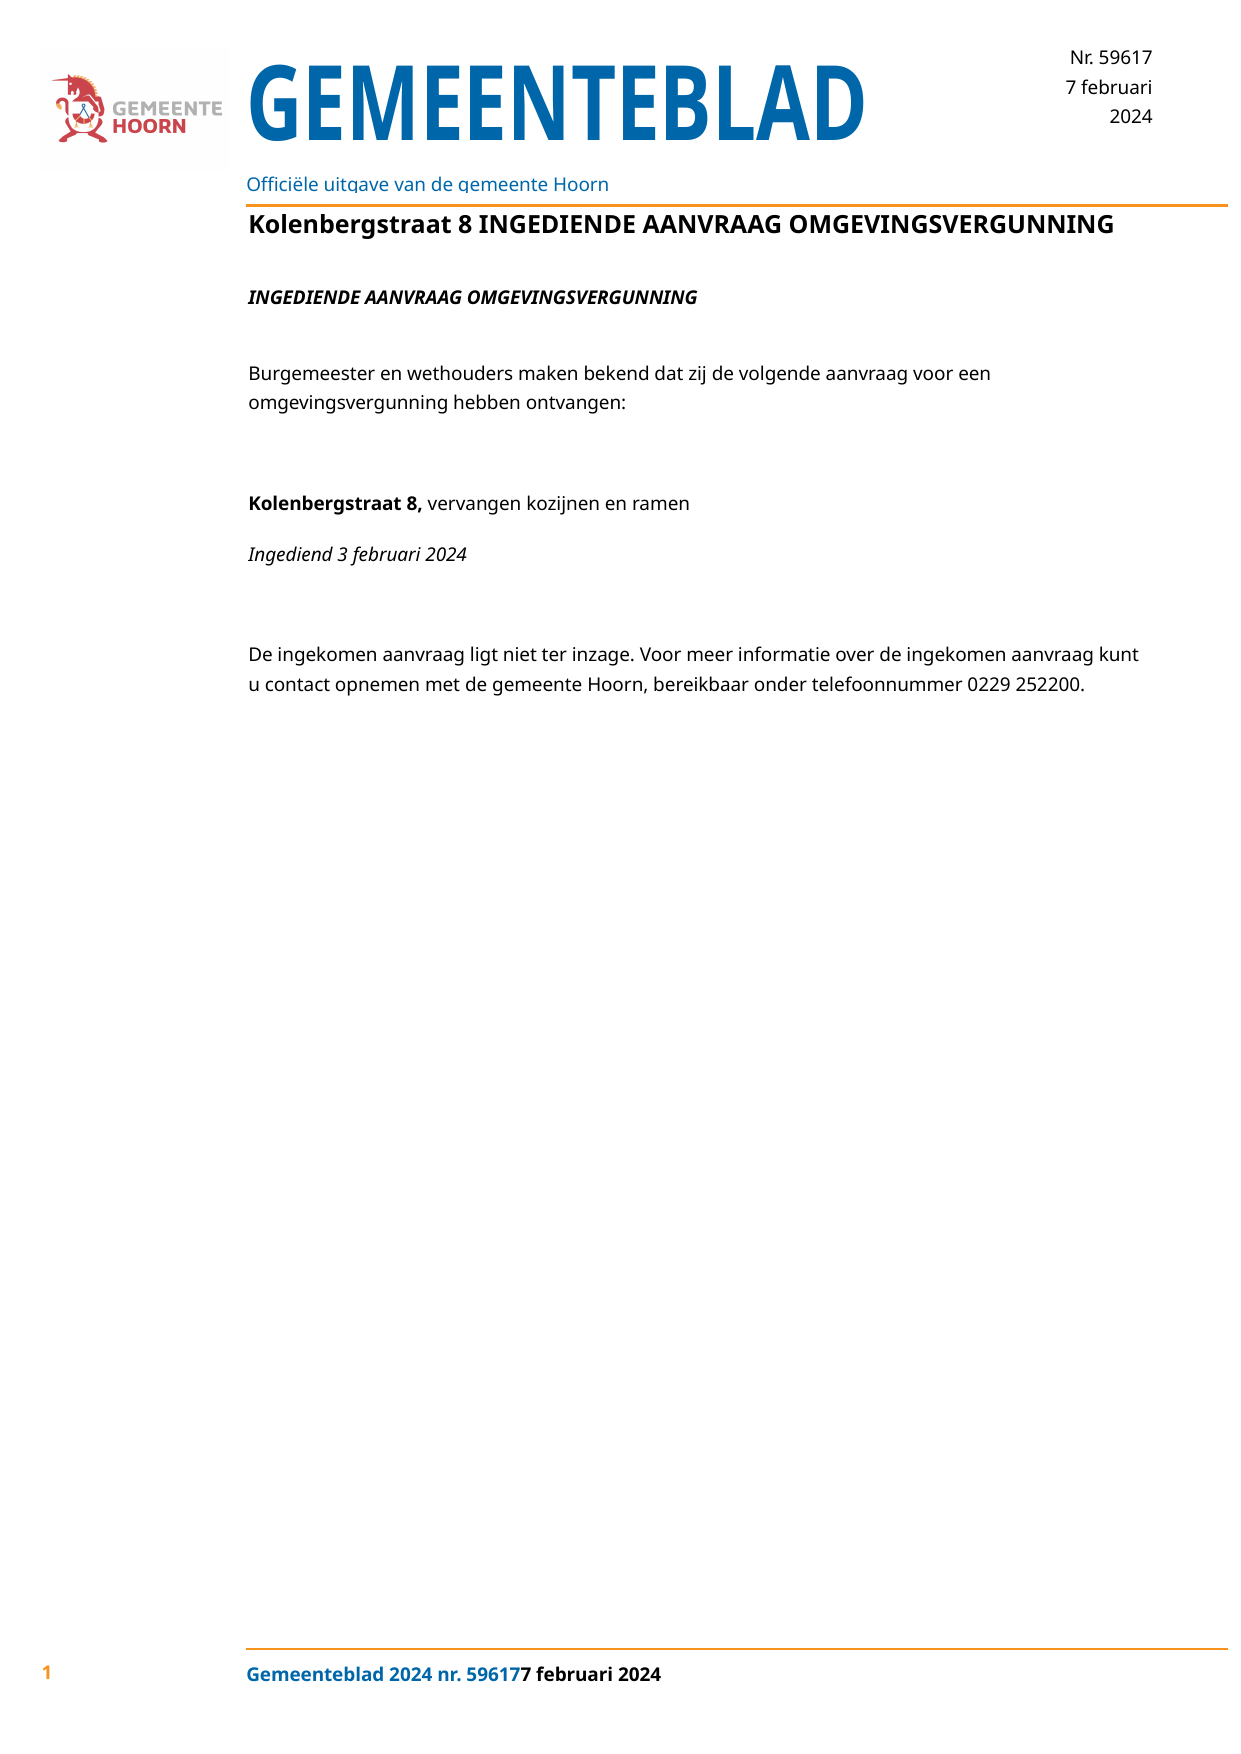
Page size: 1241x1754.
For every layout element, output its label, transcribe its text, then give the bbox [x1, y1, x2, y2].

text Kolenbergstraat 8, vervangen kozijnen en ramen [248, 490, 1152, 516]
text Burgemeester en wethouders maken bekend dat zij de volgende aanvraag voor een omgevingsvergunning hebben ontvangen: [248, 360, 1152, 415]
text Kolenbergstraat 8 INGEDIENDE AANVRAAG OMGEVINGSVERGUNNING [248, 207, 1152, 241]
text De ingekomen aanvraag ligt niet ter inzage. Voor meer informatie over de ingekomen aanvraag kunt u contact opnemen met de gemeente Hoorn, bereikbaar onder telefoonnummer 0229 252200. [248, 642, 1152, 697]
text INGEDIENDE AANVRAAG OMGEVINGSVERGUNNING [248, 284, 1152, 309]
picture [41, 47, 231, 172]
text Ingediend 3 februari 2024 [248, 541, 1152, 567]
